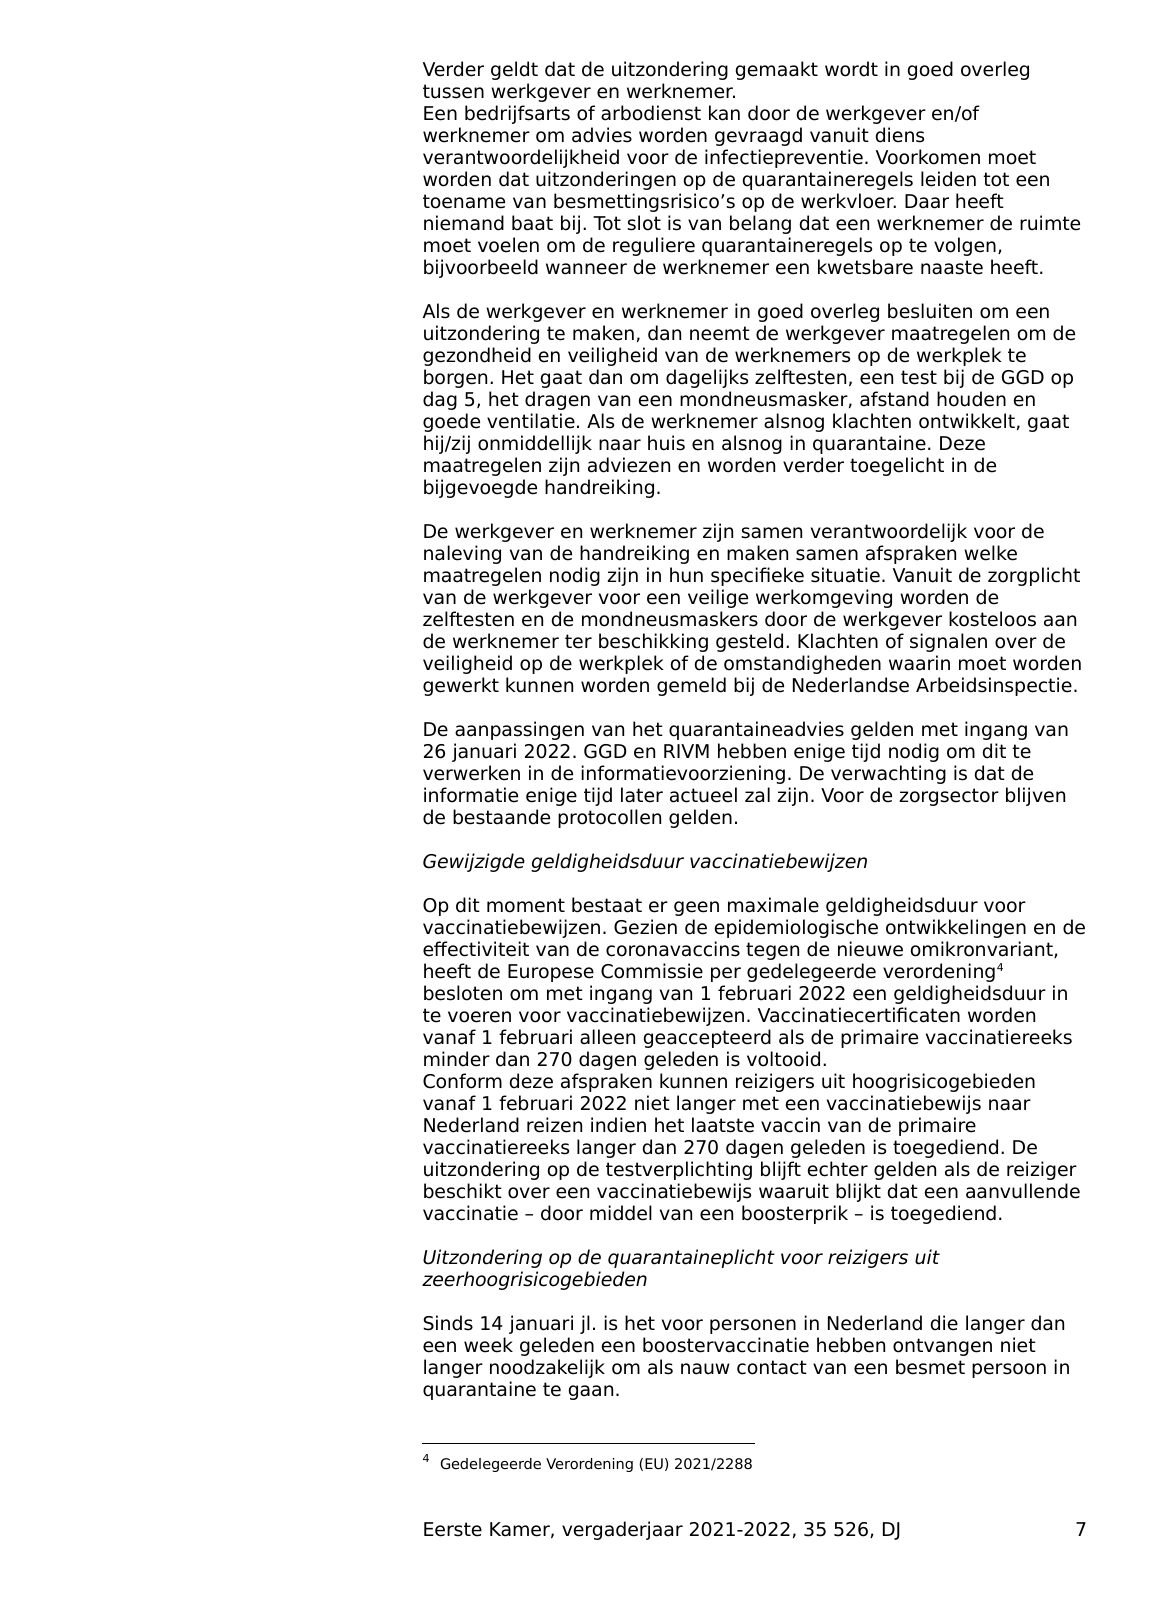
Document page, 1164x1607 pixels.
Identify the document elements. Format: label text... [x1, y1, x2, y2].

text Conform deze afspraken kunnen reizigers uit hoogrisicogebieden vanaf 1 februari 2022 niet langer met een vaccinatiebewijs naar Nederland reizen indien het laatste vaccin van de primaire vaccinatiereeks langer dan 270 dagen geleden is toegediend. De uitzondering op de testverplichting blijft echter gelden als de reiziger beschikt over een vaccinatiebewijs waaruit blijkt dat een aanvullende vaccinatie – door middel van een boosterprik – is toegediend. [422, 1071, 1087, 1225]
text De werkgever en werknemer zijn samen verantwoordelijk voor de naleving van de handreiking en maken samen afspraken welke maatregelen nodig zijn in hun specifieke situatie. Vanuit de zorgplicht van de werkgever voor een veilige werkomgeving worden de zelftesten en de mondneusmaskers door de werkgever kosteloos aan de werknemer ter beschikking gesteld. Klachten of signalen over de veiligheid op de werkplek of de omstandigheden waarin moet worden gewerkt kunnen worden gemeld bij de Nederlandse Arbeidsinspectie. [422, 521, 1087, 697]
text Als de werkgever en werknemer in goed overleg besluiten om een uitzondering te maken, dan neemt de werkgever maatregelen om de gezondheid en veiligheid van de werknemers op de werkplek te borgen. Het gaat dan om dagelijks zelftesten, een test bij de GGD op dag 5, het dragen van een mondneusmasker, afstand houden en goede ventilatie. Als de werknemer alsnog klachten ontwikkelt, gaat hij/zij onmiddellijk naar huis en alsnog in quarantaine. Deze maatregelen zijn adviezen en worden verder toegelicht in de bijgevoegde handreiking. [422, 301, 1087, 499]
text De aanpassingen van het quarantaineadvies gelden met ingang van 26 januari 2022. GGD en RIVM hebben enige tijd nodig om dit te verwerken in de informatievoorziening. De verwachting is dat de informatie enige tijd later actueel zal zijn. Voor de zorgsector blijven de bestaande protocollen gelden. [422, 719, 1087, 829]
text Verder geldt dat de uitzondering gemaakt wordt in goed overleg tussen werkgever en werknemer. [422, 59, 1087, 103]
subtitle Gewijzigde geldigheidsduur vaccinatiebewijzen [422, 851, 1087, 873]
text Een bedrijfsarts of arbodienst kan door de werkgever en/of werknemer om advies worden gevraagd vanuit diens verantwoordelijkheid voor de infectiepreventie. Voorkomen moet worden dat uitzonderingen op de quarantaineregels leiden tot een toename van besmettingsrisico’s op de werkvloer. Daar heeft niemand baat bij. Tot slot is van belang dat een werknemer de ruimte moet voelen om de reguliere quarantaineregels op te volgen, bijvoorbeeld wanneer de werknemer een kwetsbare naaste heeft. [422, 103, 1087, 279]
text Sinds 14 januari jl. is het voor personen in Nederland die langer dan een week geleden een boostervaccinatie hebben ontvangen niet langer noodzakelijk om als nauw contact van een besmet persoon in quarantaine te gaan. [422, 1313, 1087, 1401]
text Gedelegeerde Verordening (EU) 2021/2288 [422, 1452, 1087, 1474]
text Op dit moment bestaat er geen maximale geldigheidsduur voor vaccinatiebewijzen. Gezien de epidemiologische ontwikkelingen en de effectiviteit van de coronavaccins tegen de nieuwe omikronvariant, heeft de Europese Commissie per gedelegeerde verordening besloten om met ingang van 1 februari 2022 een geldigheidsduur in te voeren voor vaccinatiebewijzen. Vaccinatiecertificaten worden vanaf 1 februari alleen geaccepteerd als de primaire vaccinatiereeks minder dan 270 dagen geleden is voltooid. [422, 895, 1087, 1071]
subtitle Uitzondering op de quarantaineplicht voor reizigers uit zeerhoogrisicogebieden [422, 1247, 1087, 1291]
